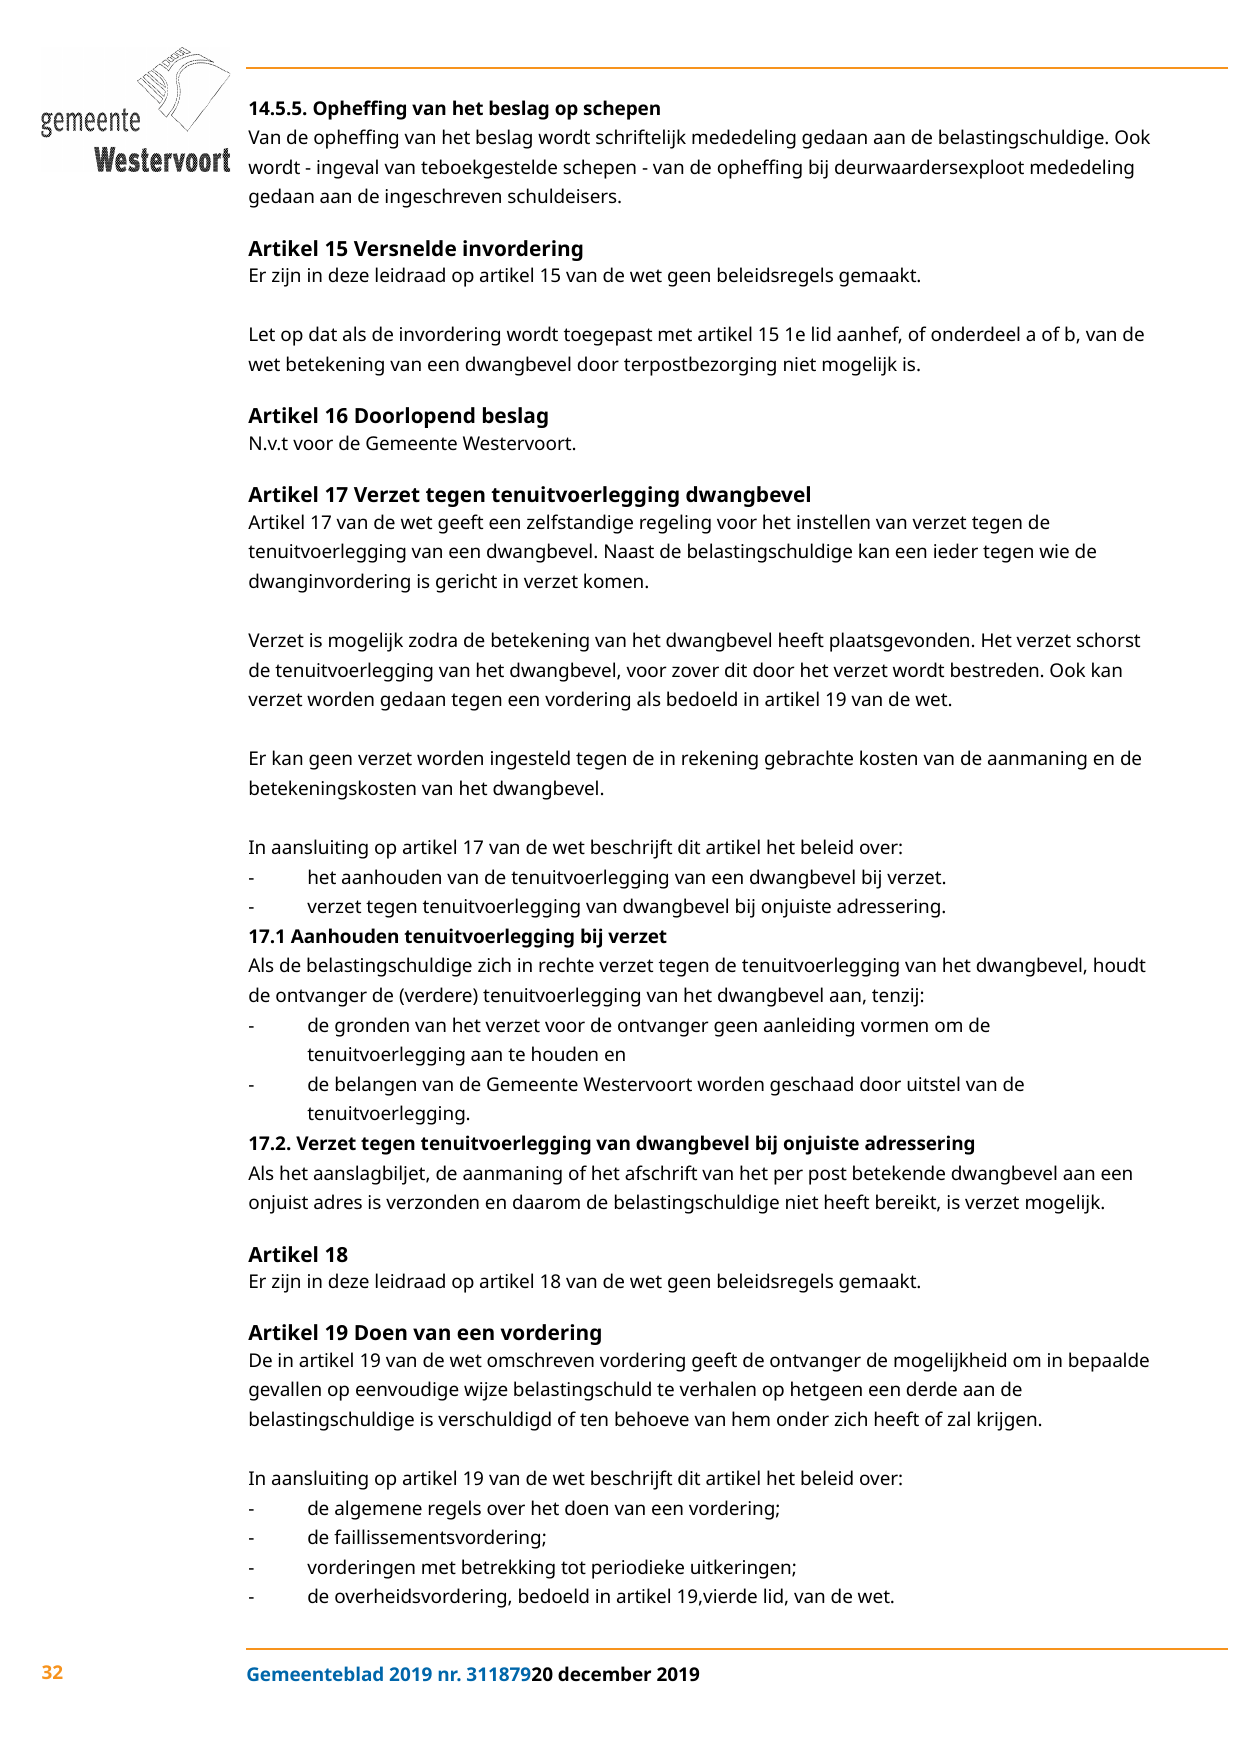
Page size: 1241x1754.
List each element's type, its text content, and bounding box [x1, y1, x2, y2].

text Als het aanslagbiljet, de aanmaning of het afschrift van het per post betekende dwangbevel aan een onjuist adres is verzonden en daarom de belastingschuldige niet heeft bereikt, is verzet mogelijk. [248, 1160, 1152, 1215]
list de belangen van de Gemeente Westervoort worden geschaad door uitstel van de tenuitvoerlegging. [248, 1071, 1152, 1126]
text Artikel 17 van de wet geeft een zelfstandige regeling voor het instellen van verzet tegen de tenuitvoerlegging van een dwangbevel. Naast de belastingschuldige kan een ieder tegen wie de dwanginvordering is gericht in verzet komen. [248, 509, 1152, 594]
text Als de belastingschuldige zich in rechte verzet tegen de tenuitvoerlegging van het dwangbevel, houdt de ontvanger de (verdere) tenuitvoerlegging van het dwangbevel aan, tenzij: [248, 953, 1152, 1008]
text Er zijn in deze leidraad op artikel 15 van de wet geen beleidsregels gemaakt. [248, 262, 1152, 288]
text Artikel 19 Doen van een vordering [248, 1318, 1152, 1347]
text Van de opheffing van het beslag wordt schriftelijk mededeling gedaan aan de belastingschuldige. Ook wordt - ingeval van teboekgestelde schepen - van de opheffing bij deurwaardersexploot mededeling gedaan aan de ingeschreven schuldeisers. [248, 124, 1152, 209]
text 17.2. Verzet tegen tenuitvoerlegging van dwangbevel bij onjuiste adressering [248, 1130, 1152, 1156]
text Artikel 15 Versnelde invordering [248, 234, 1152, 262]
text Er zijn in deze leidraad op artikel 18 van de wet geen beleidsregels gemaakt. [248, 1268, 1152, 1294]
text Er kan geen verzet worden ingesteld tegen de in rekening gebrachte kosten van de aanmaning en de betekeningskosten van het dwangbevel. [248, 746, 1152, 801]
list de algemene regels over het doen van een vordering; [248, 1495, 1152, 1521]
text In aansluiting op artikel 19 van de wet beschrijft dit artikel het beleid over: [248, 1465, 1152, 1491]
text Artikel 18 [248, 1240, 1152, 1268]
list vorderingen met betrekking tot periodieke uitkeringen; [248, 1554, 1152, 1580]
list de faillissementsvordering; [248, 1524, 1152, 1550]
list verzet tegen tenuitvoerlegging van dwangbevel bij onjuiste adressering. [248, 893, 1152, 919]
text De in artikel 19 van de wet omschreven vordering geeft de ontvanger de mogelijkheid om in bepaalde gevallen op eenvoudige wijze belastingschuld te verhalen op hetgeen een derde aan de belastingschuldige is verschuldigd of ten behoeve van hem onder zich heeft of zal krijgen. [248, 1347, 1152, 1432]
text Artikel 16 Doorlopend beslag [248, 402, 1152, 430]
text N.v.t voor de Gemeente Westervoort. [248, 430, 1152, 456]
text Verzet is mogelijk zodra de betekening van het dwangbevel heeft plaatsgevonden. Het verzet schorst de tenuitvoerlegging van het dwangbevel, voor zover dit door het verzet wordt bestreden. Ook kan verzet worden gedaan tegen een vordering als bedoeld in artikel 19 van de wet. [248, 627, 1152, 712]
text In aansluiting op artikel 17 van de wet beschrijft dit artikel het beleid over: [248, 834, 1152, 860]
text Artikel 17 Verzet tegen tenuitvoerlegging dwangbevel [248, 480, 1152, 509]
text 14.5.5. Opheffing van het beslag op schepen [248, 95, 1152, 121]
text Let op dat als de invordering wordt toegepast met artikel 15 1e lid aanhef, of onderdeel a of b, van de wet betekening van een dwangbevel door terpostbezorging niet mogelijk is. [248, 322, 1152, 377]
list het aanhouden van de tenuitvoerlegging van een dwangbevel bij verzet. [248, 864, 1152, 889]
list de overheidsvordering, bedoeld in artikel 19,vierde lid, van de wet. [248, 1584, 1152, 1609]
list de gronden van het verzet voor de ontvanger geen aanleiding vormen om de tenuitvoerlegging aan te houden en [248, 1012, 1152, 1067]
picture [41, 47, 231, 172]
text 17.1 Aanhouden tenuitvoerlegging bij verzet [248, 923, 1152, 949]
